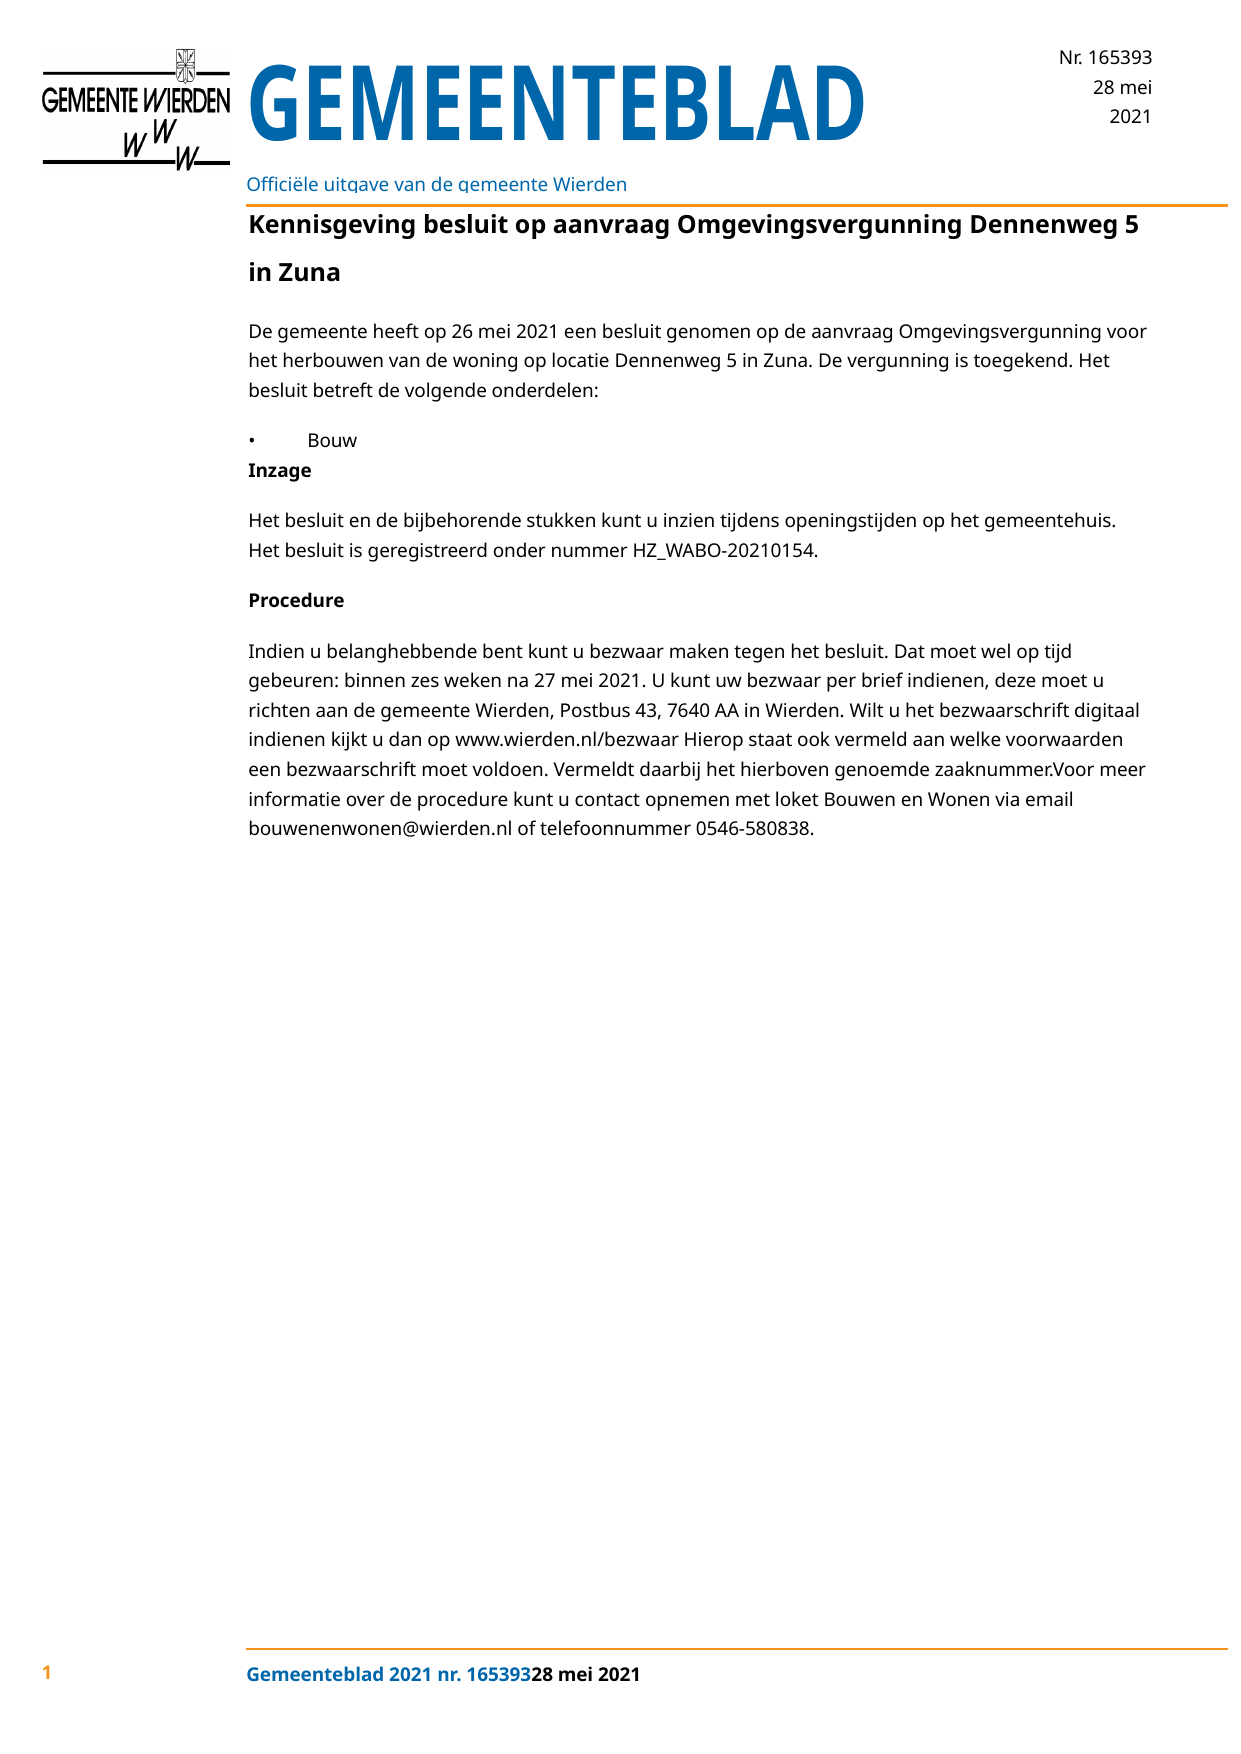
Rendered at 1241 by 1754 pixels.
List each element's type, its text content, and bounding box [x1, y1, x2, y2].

list Bouw [248, 427, 1152, 453]
text De gemeente heeft op 26 mei 2021 een besluit genomen op de aanvraag Omgevingsvergunning voor het herbouwen van de woning op locatie Dennenweg 5 in Zuna. De vergunning is toegekend. Het besluit betreft de volgende onderdelen: [248, 318, 1152, 403]
text Het besluit en de bijbehorende stukken kunt u inzien tijdens openingstijden op het gemeentehuis. Het besluit is geregistreerd onder nummer HZ_WABO-20210154. [248, 507, 1152, 563]
picture [41, 47, 231, 172]
text Inzage [248, 457, 1152, 483]
text Procedure [248, 587, 1152, 613]
text Kennisgeving besluit op aanvraag Omgevingsvergunning Dennenweg 5 in Zuna [248, 207, 1152, 288]
text Indien u belanghebbende bent kunt u bezwaar maken tegen het besluit. Dat moet wel op tijd gebeuren: binnen zes weken na 27 mei 2021. U kunt uw bezwaar per brief indienen, deze moet u richten aan de gemeente Wierden, Postbus 43, 7640 AA in Wierden. Wilt u het bezwaarschrift digitaal indienen kijkt u dan op www.wierden.nl/bezwaar Hierop staat ook vermeld aan welke voorwaarden een bezwaarschrift moet voldoen. Vermeldt daarbij het hierboven genoemde zaaknummer.Voor meer informatie over de procedure kunt u contact opnemen met loket Bouwen en Wonen via email bouwenenwonen@wierden.nl of telefoonnummer 0546-580838. [248, 638, 1152, 841]
